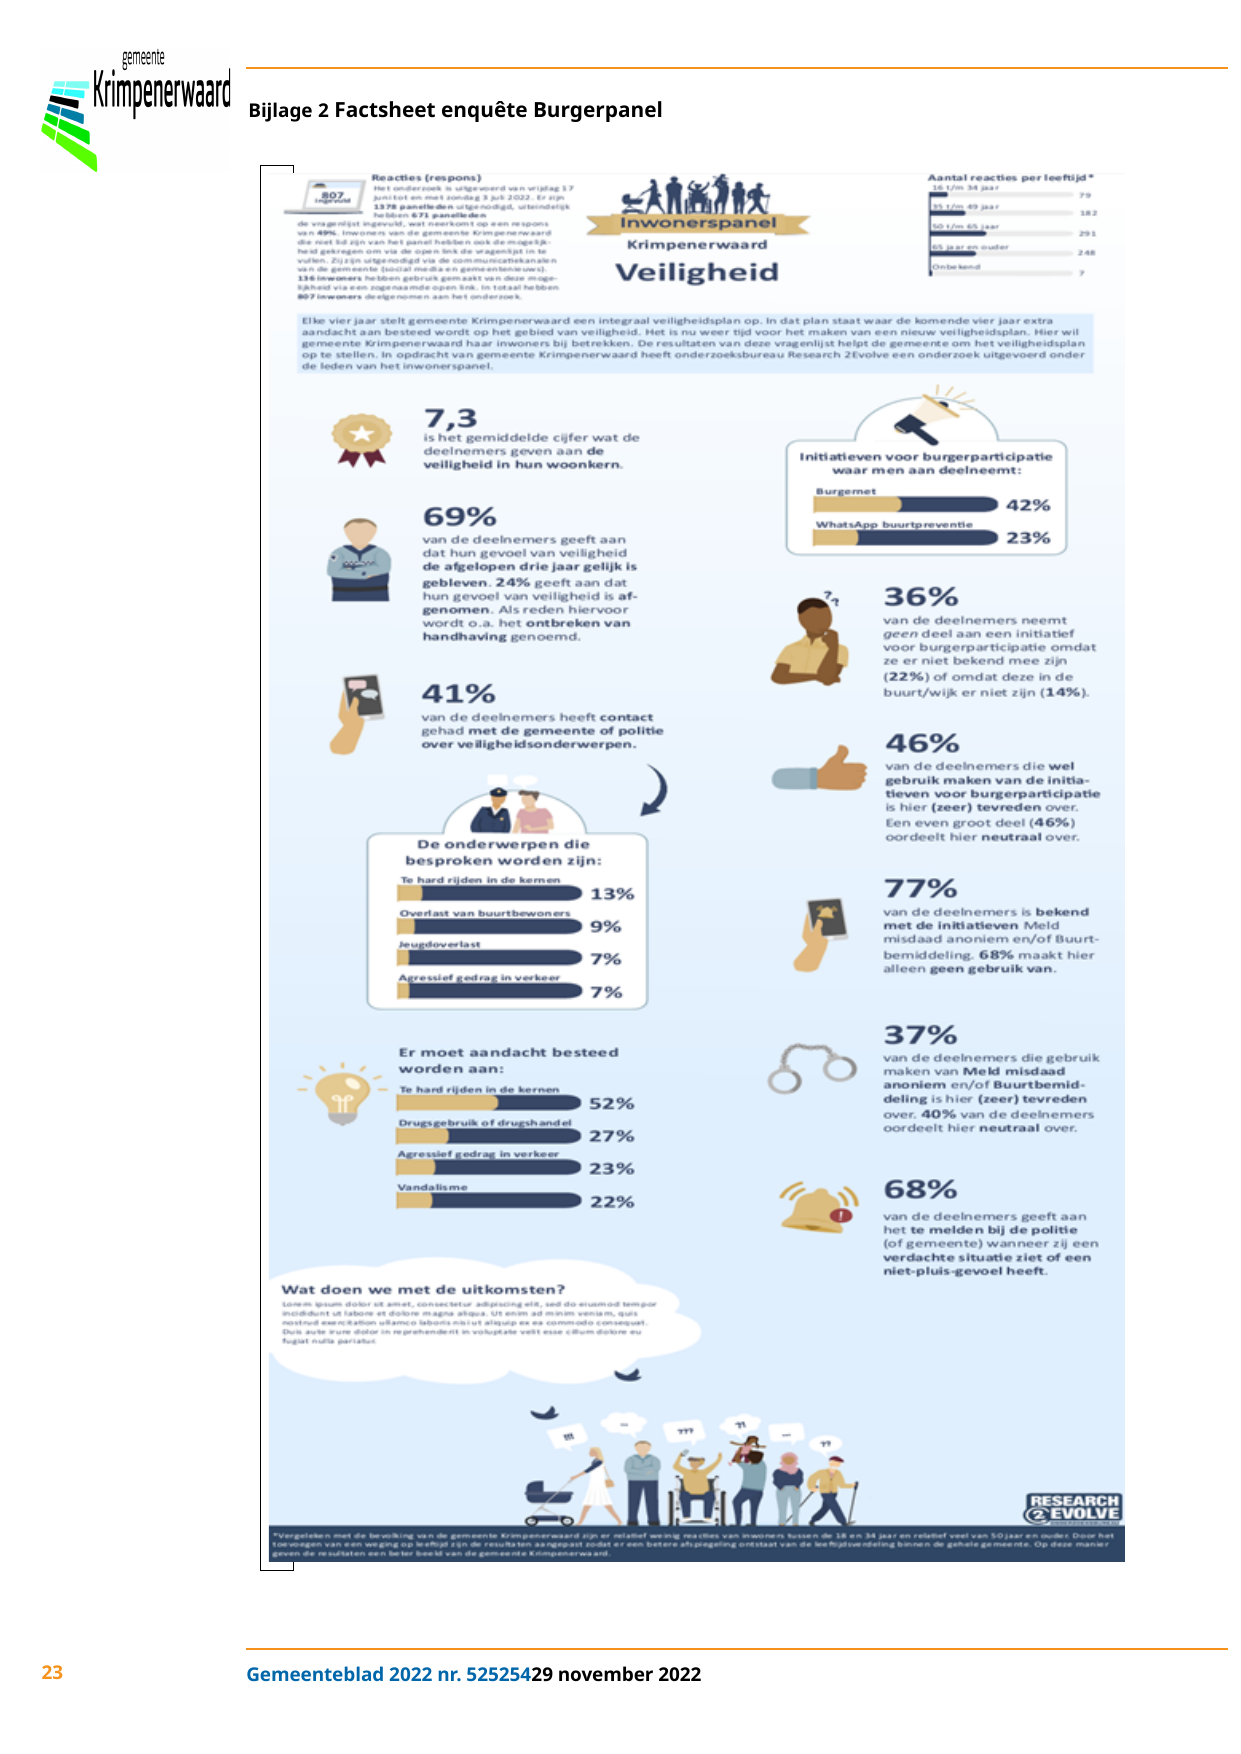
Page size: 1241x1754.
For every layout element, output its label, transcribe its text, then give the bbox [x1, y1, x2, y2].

picture [41, 47, 231, 172]
picture [268, 173, 1125, 1562]
text Bijlage 2 Factsheet enquête Burgerpanel [248, 95, 1152, 123]
